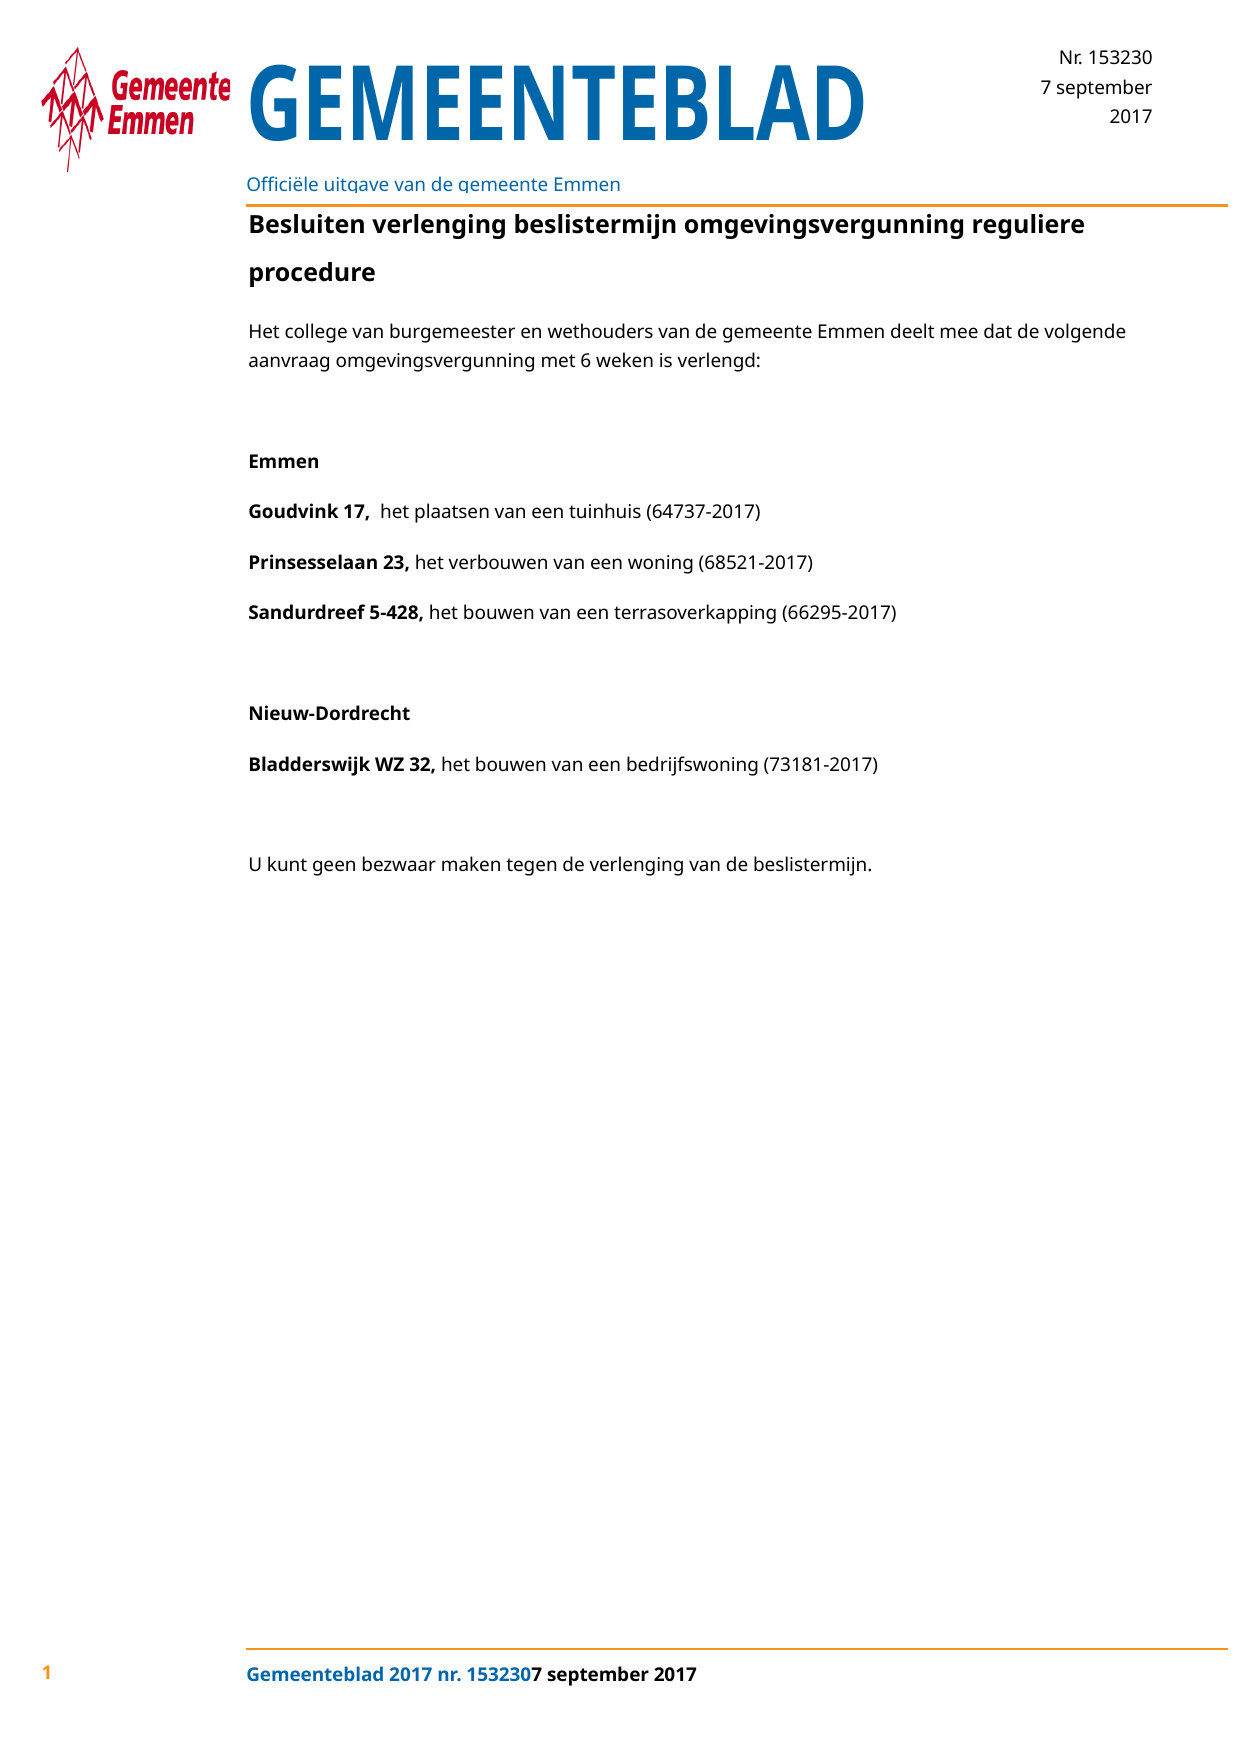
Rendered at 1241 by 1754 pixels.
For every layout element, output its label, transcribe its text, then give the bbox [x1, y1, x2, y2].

text Sandurdreef 5-428, het bouwen van een terrasoverkapping (66295-2017) [248, 599, 1152, 625]
text Bladderswijk WZ 32, het bouwen van een bedrijfswoning (73181-2017) [248, 751, 1152, 777]
text U kunt geen bezwaar maken tegen de verlenging van de beslistermijn. [248, 852, 1152, 877]
text Prinsesselaan 23, het verbouwen van een woning (68521-2017) [248, 549, 1152, 575]
text Nieuw-Dordrecht [248, 700, 1152, 726]
text Besluiten verlenging beslistermijn omgevingsvergunning reguliere procedure [248, 207, 1152, 288]
text Het college van burgemeester en wethouders van de gemeente Emmen deelt mee dat de volgende aanvraag omgevingsvergunning met 6 weken is verlengd: [248, 318, 1152, 373]
picture [41, 47, 231, 172]
text Emmen [248, 448, 1152, 474]
text Goudvink 17, het plaatsen van een tuinhuis (64737-2017) [248, 499, 1152, 524]
